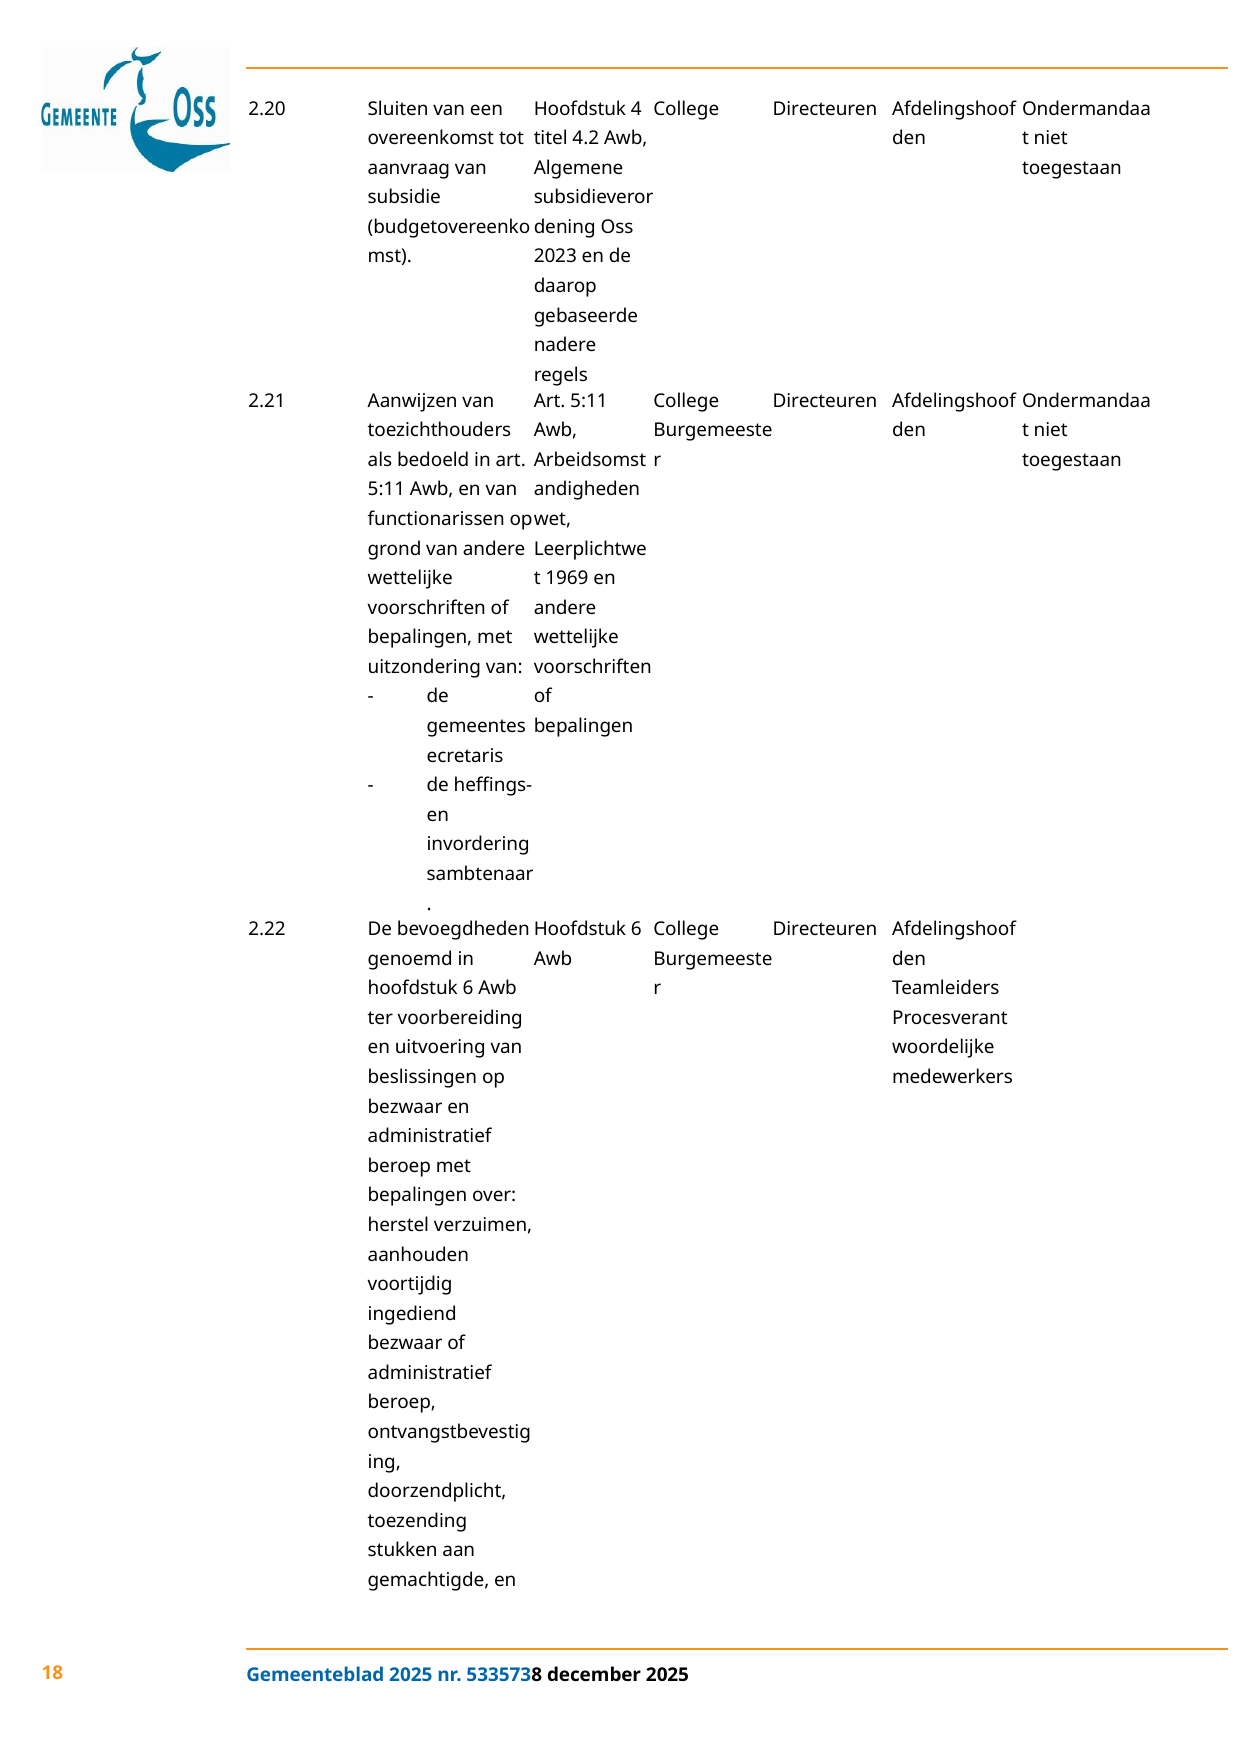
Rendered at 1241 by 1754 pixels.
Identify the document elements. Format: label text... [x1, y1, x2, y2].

table_cell Directeuren [773, 915, 892, 1592]
table_cell Afdelingshoofden Teamleiders Procesverantwoordelijke medewerkers [892, 915, 1022, 1592]
table_cell Art. 5:11 Awb, Arbeidsomstandighedenwet, Leerplichtwet 1969 en andere wettelijke voorschriften of bepalingen [534, 387, 653, 915]
table_cell Sluiten van een overeenkomst tot aanvraag van subsidie (budgetovereenkomst). [368, 95, 533, 387]
table_cell College [653, 95, 772, 387]
table_cell Hoofdstuk 6 Awb [534, 915, 653, 1592]
table_cell Afdelingshoofden [892, 95, 1022, 387]
table_cell 2.22 [248, 915, 367, 1592]
table_cell Directeuren [773, 95, 892, 387]
table_cell Ondermandaat niet toegestaan [1022, 95, 1152, 387]
picture [41, 47, 231, 172]
table_cell Hoofdstuk 4 titel 4.2 Awb, Algemene subsidieverordening Oss 2023 en de daarop gebaseerde nadere regels [534, 95, 653, 387]
table_cell [1022, 915, 1152, 1592]
table_cell College Burgemeester [653, 915, 772, 1592]
table_cell Directeuren [773, 387, 892, 915]
table_cell 2.21 [248, 387, 367, 915]
table_cell 2.20 [248, 95, 367, 387]
table_cell Aanwijzen van toezichthouders als bedoeld in art. 5:11 Awb, en van functionarissen op grond van andere wettelijke voorschriften of bepalingen, met uitzondering van: de gemeentesecretaris de heffings- en invorderingsambtenaar. [368, 387, 533, 915]
table_cell Ondermandaat niet toegestaan [1022, 387, 1152, 915]
table_cell Afdelingshoofden [892, 387, 1022, 915]
table_cell De bevoegdheden genoemd in hoofdstuk 6 Awb ter voorbereiding en uitvoering van beslissingen op bezwaar en administratief beroep met bepalingen over: herstel verzuimen, aanhouden voortijdig ingediend bezwaar of administratief beroep, ontvangstbevestiging, doorzendplicht, toezending stukken aan gemachtigde, en [368, 915, 533, 1592]
table_cell College Burgemeester [653, 387, 772, 915]
